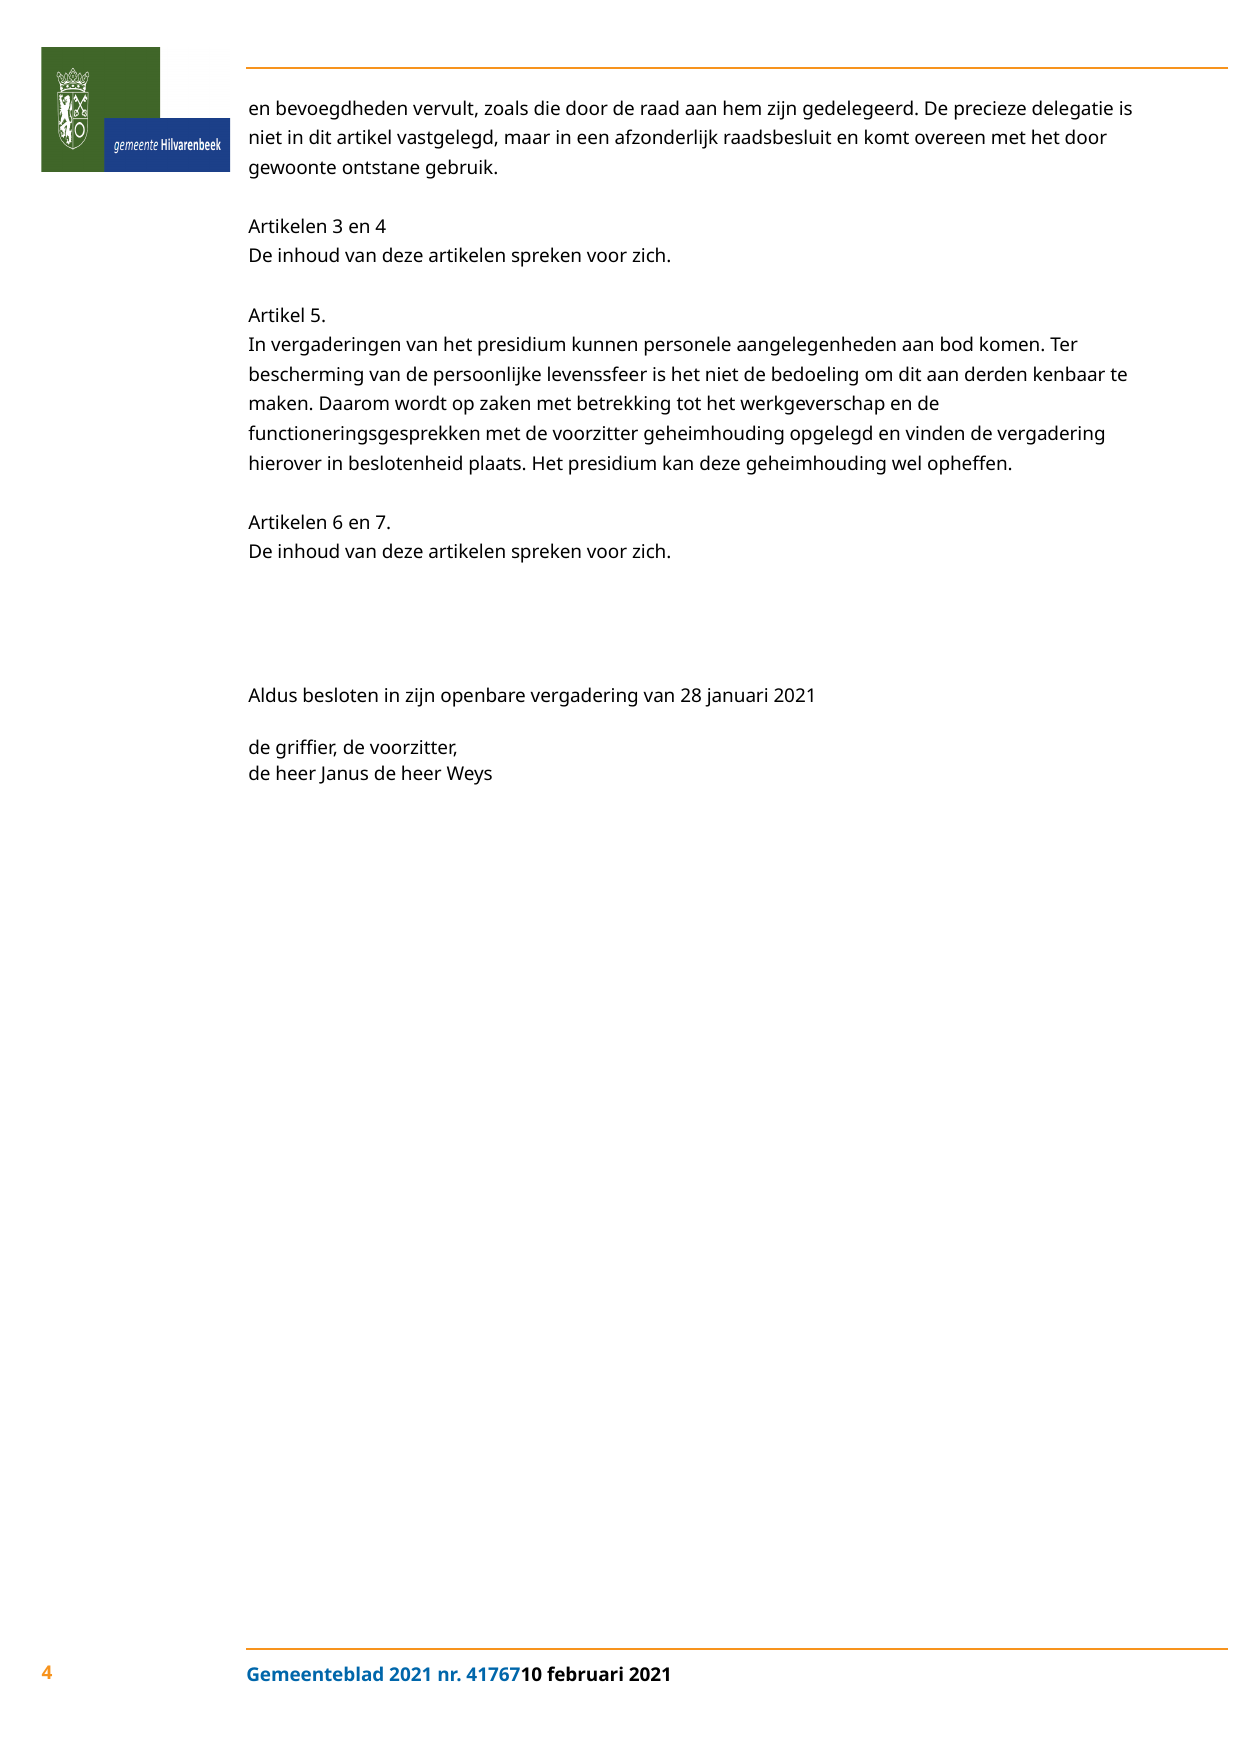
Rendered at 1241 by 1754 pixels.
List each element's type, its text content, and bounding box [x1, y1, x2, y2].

text In vergaderingen van het presidium kunnen personele aangelegenheden aan bod komen. Ter bescherming van de persoonlijke levenssfeer is het niet de bedoeling om dit aan derden kenbaar te maken. Daarom wordt op zaken met betrekking tot het werkgeverschap en de functioneringsgesprekken met de voorzitter geheimhouding opgelegd en vinden de vergadering hierover in beslotenheid plaats. Het presidium kan deze geheimhouding wel opheffen. [248, 331, 1152, 476]
text De inhoud van deze artikelen spreken voor zich. [248, 538, 1152, 564]
text de heer Janus de heer Weys [248, 760, 1152, 786]
text en bevoegdheden vervult, zoals die door de raad aan hem zijn gedelegeerd. De precieze delegatie is niet in dit artikel vastgelegd, maar in een afzonderlijk raadsbesluit en komt overeen met het door gewoonte ontstane gebruik. [248, 95, 1152, 180]
text De inhoud van deze artikelen spreken voor zich. [248, 243, 1152, 268]
text Aldus besloten in zijn openbare vergadering van 28 januari 2021 [248, 683, 1152, 708]
text Artikelen 6 en 7. [248, 509, 1152, 535]
text Artikel 5. [248, 302, 1152, 328]
text de griffier, de voorzitter, [248, 734, 1152, 760]
text Artikelen 3 en 4 [248, 213, 1152, 239]
picture [41, 47, 231, 172]
